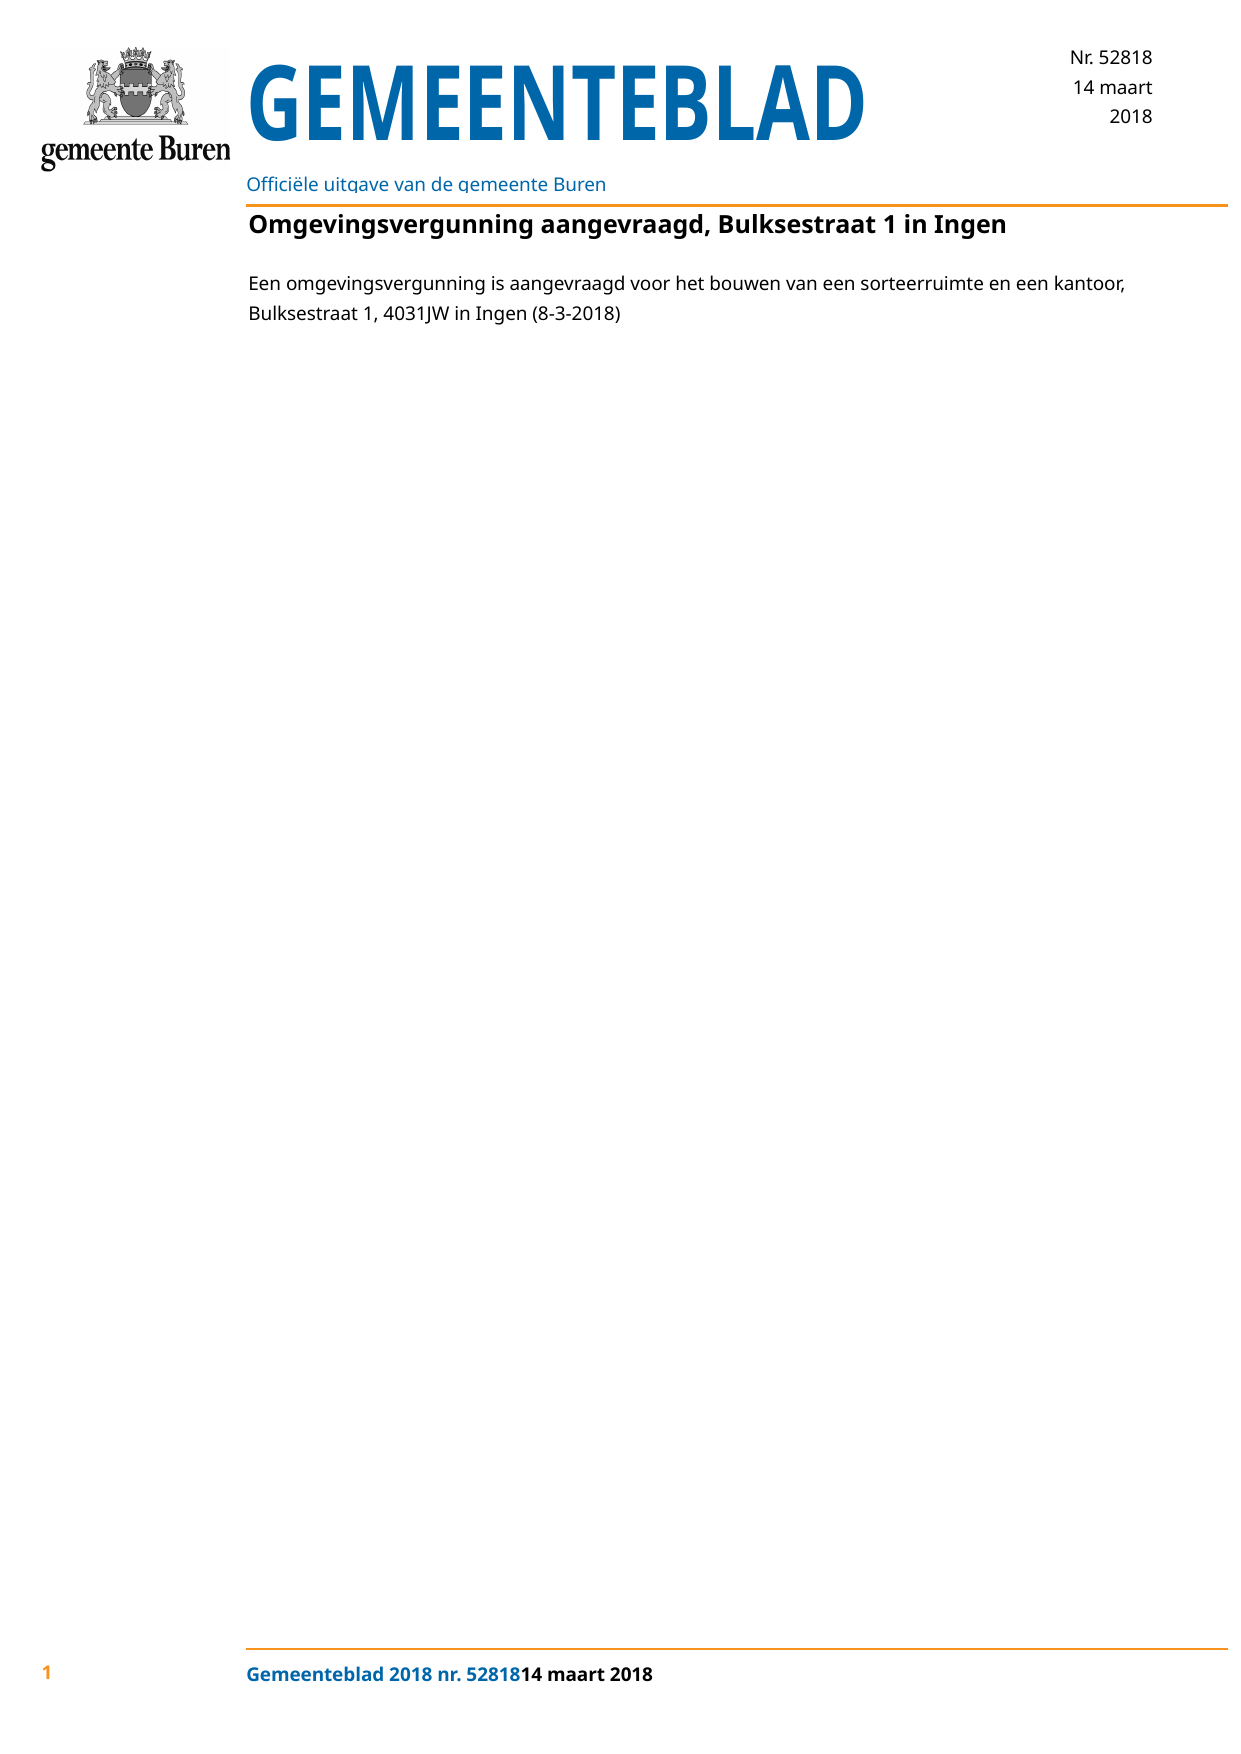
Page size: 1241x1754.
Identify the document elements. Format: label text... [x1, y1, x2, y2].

picture [41, 47, 231, 172]
text Een omgevingsvergunning is aangevraagd voor het bouwen van een sorteerruimte en een kantoor, Bulksestraat 1, 4031JW in Ingen (8-3-2018) [248, 270, 1152, 326]
text Omgevingsvergunning aangevraagd, Bulksestraat 1 in Ingen [248, 207, 1152, 241]
